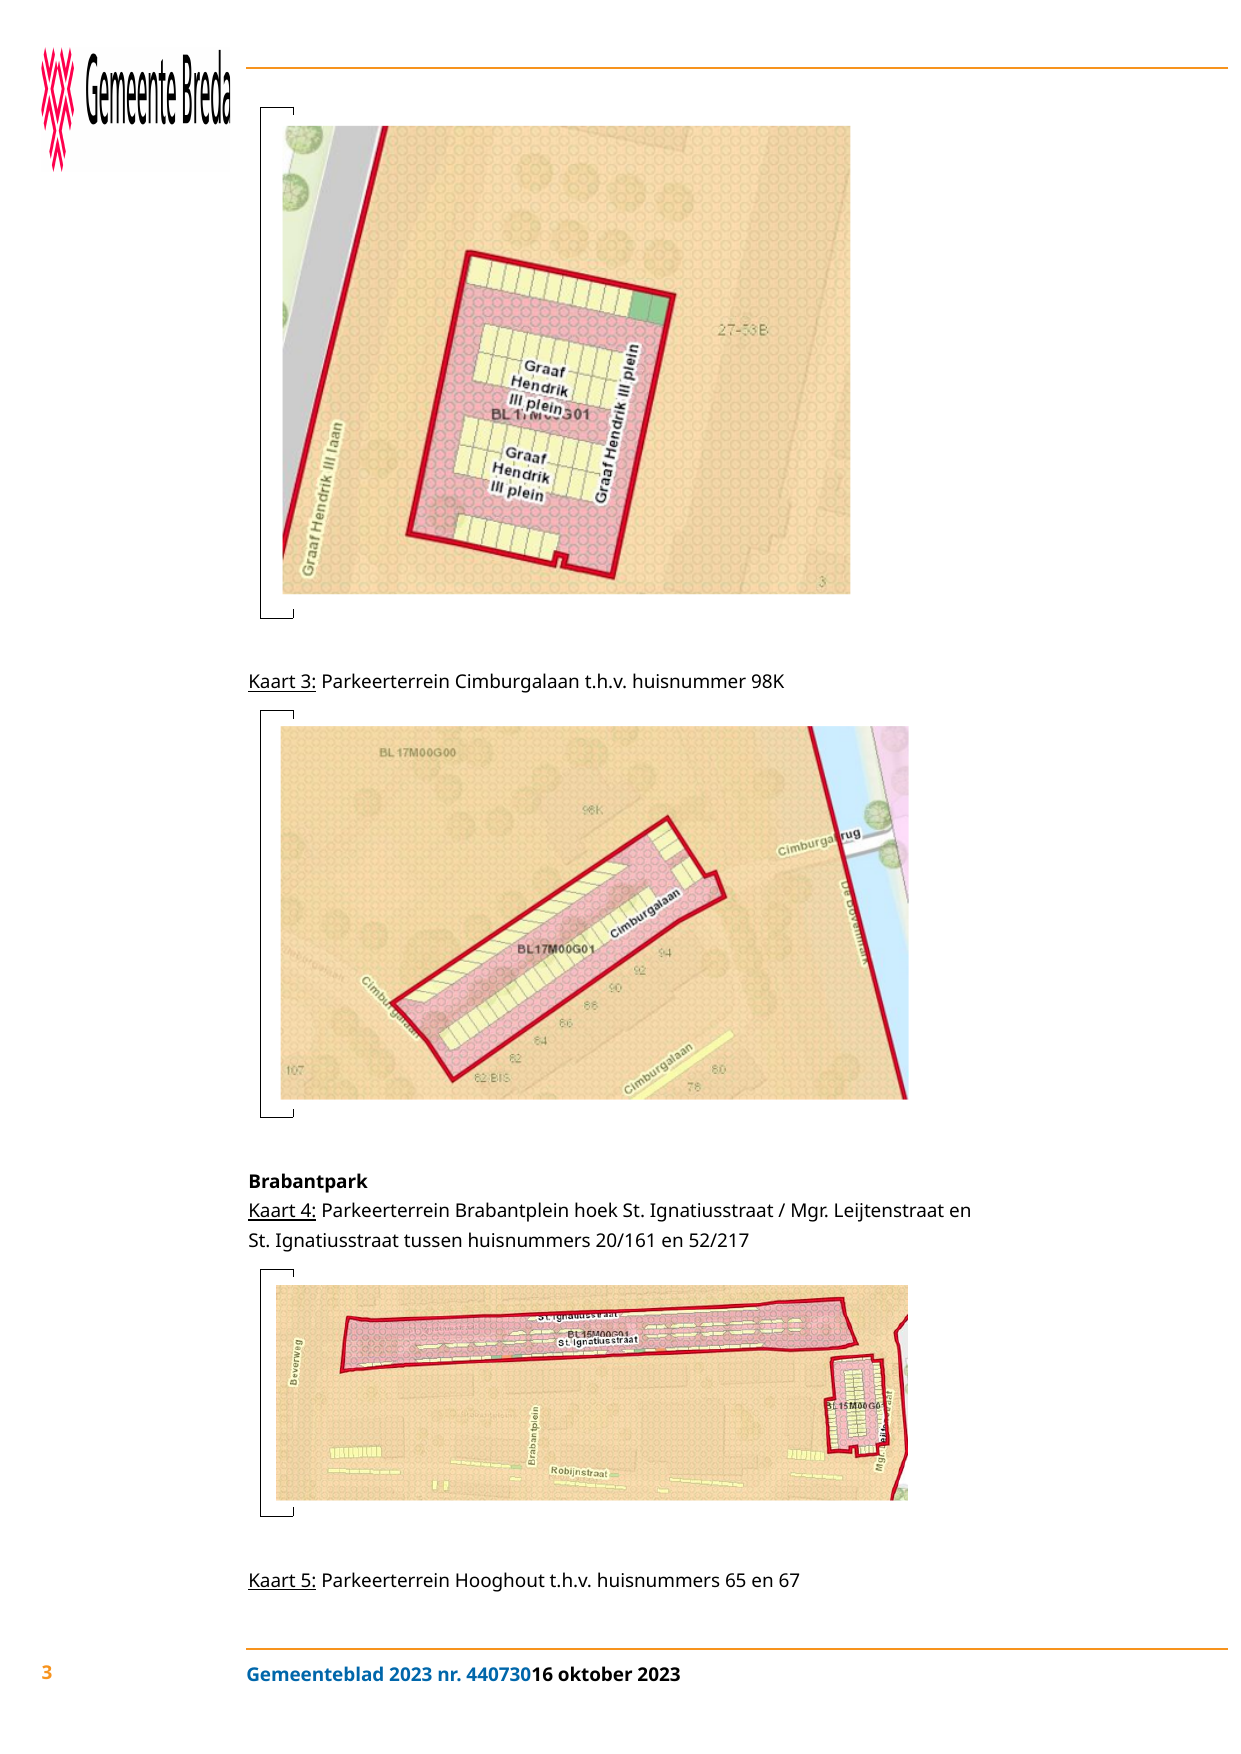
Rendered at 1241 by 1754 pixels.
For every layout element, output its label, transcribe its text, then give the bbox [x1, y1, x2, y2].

picture [268, 719, 918, 1109]
text St. Ignatiusstraat tussen huisnummers 20/161 en 52/217 [248, 1227, 1152, 1253]
text Kaart 5: Parkeerterrein Hooghout t.h.v. huisnummers 65 en 67 [248, 1567, 1152, 1592]
picture [268, 1277, 918, 1507]
text Brabantpark [248, 1168, 1152, 1194]
picture [268, 115, 859, 609]
picture [41, 47, 231, 172]
text Kaart 3: Parkeerterrein Cimburgalaan t.h.v. huisnummer 98K [248, 669, 1152, 694]
text Kaart 4: Parkeerterrein Brabantplein hoek St. Ignatiusstraat / Mgr. Leijtenstraat en [248, 1198, 1152, 1223]
